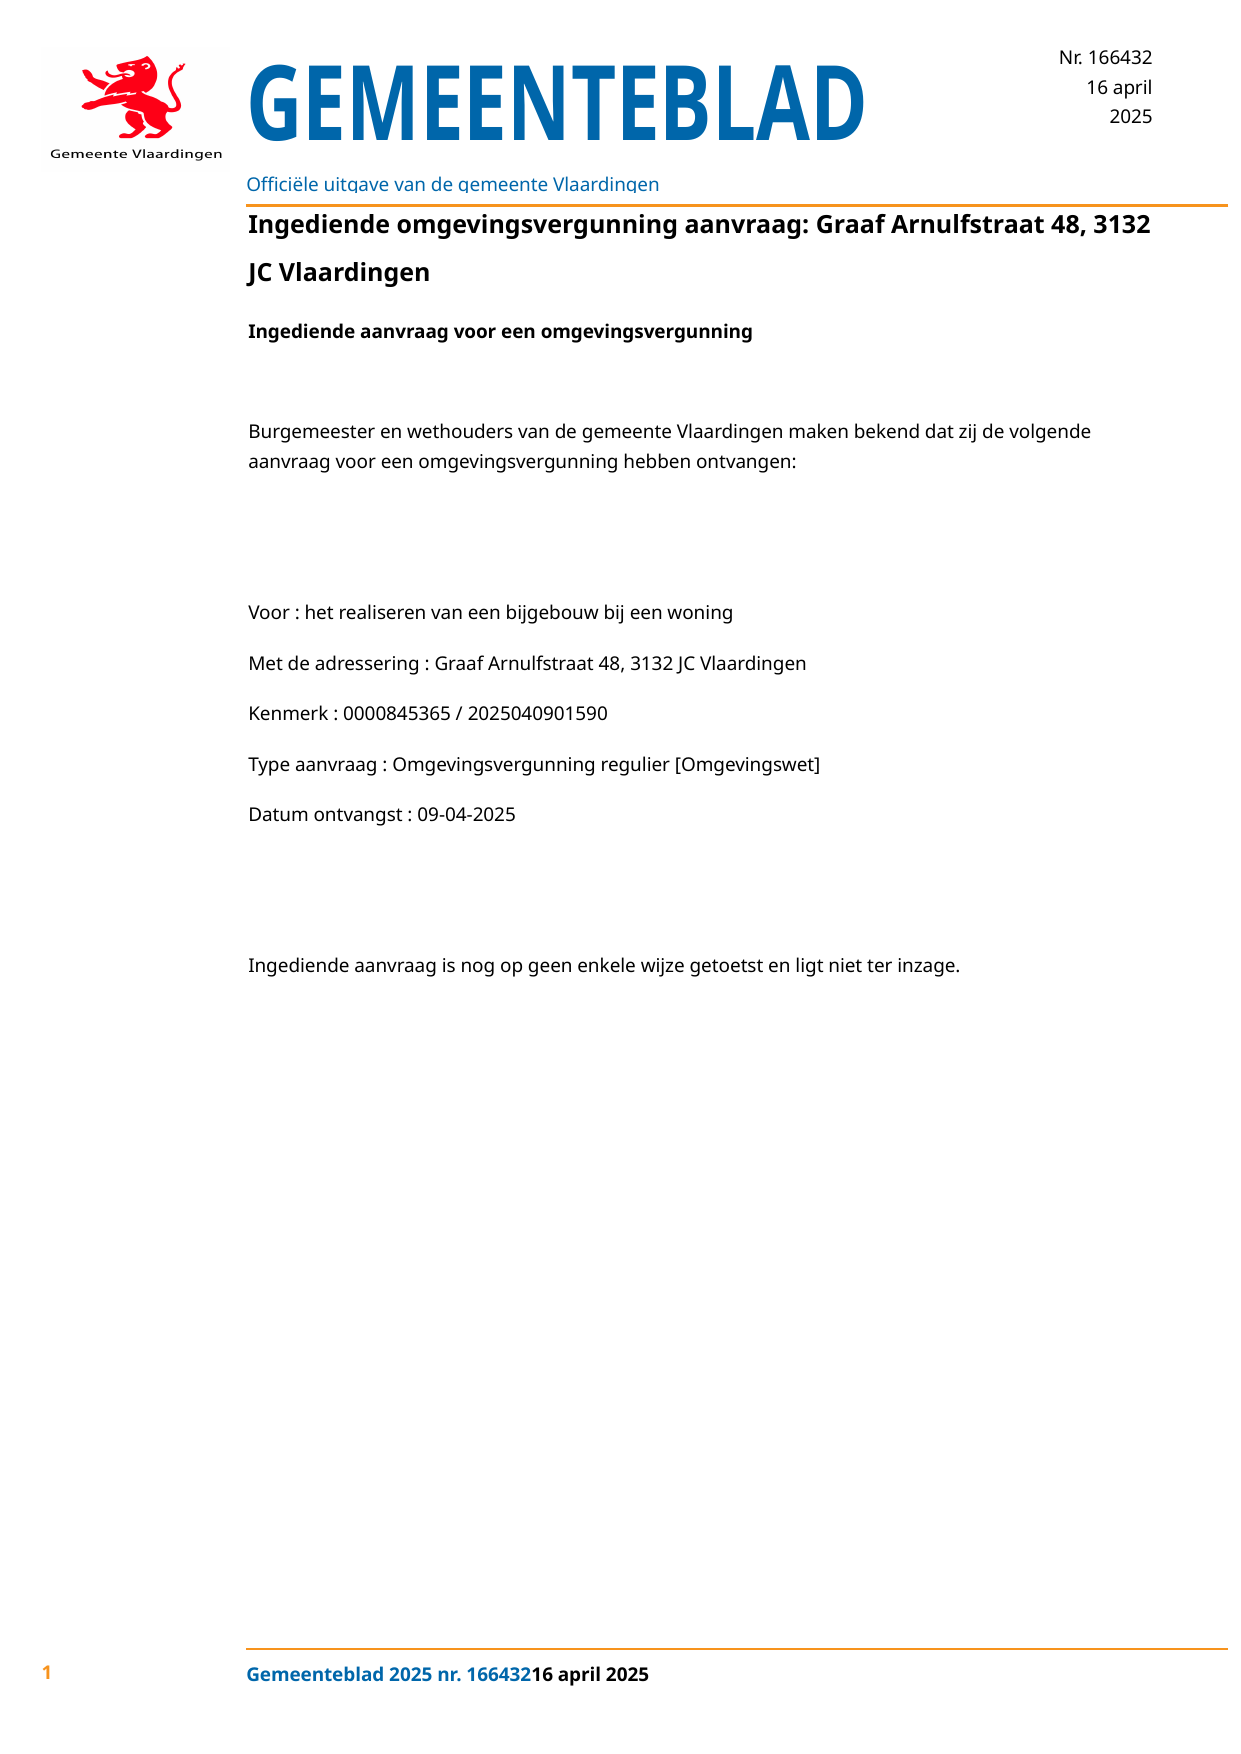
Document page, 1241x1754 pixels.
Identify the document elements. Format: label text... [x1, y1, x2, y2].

text Kenmerk : 0000845365 / 2025040901590 [248, 700, 1152, 726]
picture [41, 47, 231, 172]
text Ingediende aanvraag is nog op geen enkele wijze getoetst en ligt niet ter inzage. [248, 952, 1152, 978]
text Burgemeester en wethouders van de gemeente Vlaardingen maken bekend dat zij de volgende aanvraag voor een omgevingsvergunning hebben ontvangen: [248, 419, 1152, 474]
text Ingediende aanvraag voor een omgevingsvergunning [248, 318, 1152, 344]
text Ingediende omgevingsvergunning aanvraag: Graaf Arnulfstraat 48, 3132 JC Vlaardingen [248, 207, 1152, 288]
text Datum ontvangst : 09-04-2025 [248, 801, 1152, 827]
text Type aanvraag : Omgevingsvergunning regulier [Omgevingswet] [248, 751, 1152, 777]
text Met de adressering : Graaf Arnulfstraat 48, 3132 JC Vlaardingen [248, 650, 1152, 676]
text Voor : het realiseren van een bijgebouw bij een woning [248, 599, 1152, 625]
